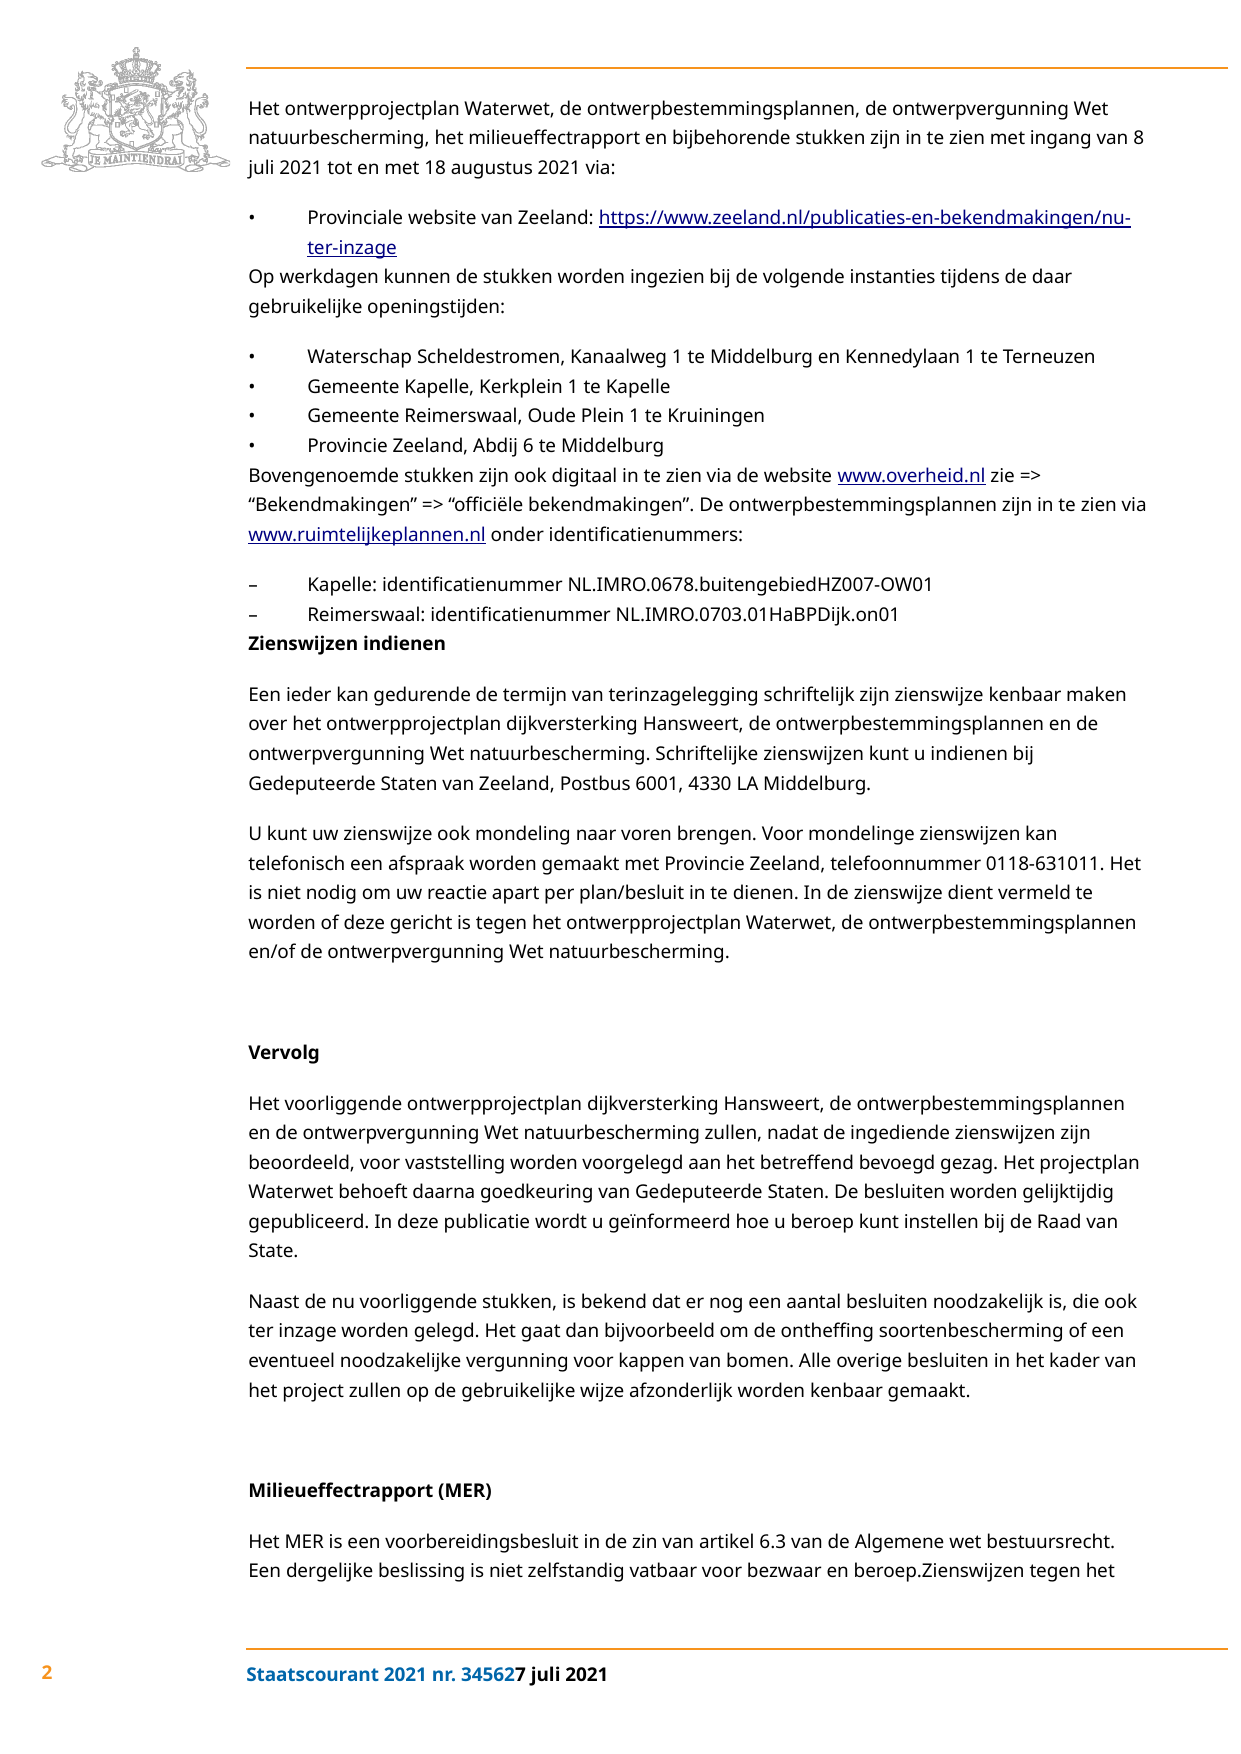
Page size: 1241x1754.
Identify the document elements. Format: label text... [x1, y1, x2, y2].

text Bovengenoemde stukken zijn ook digitaal in te zien via de website www.overheid.nl zie => “Bekendmakingen” => “officiële bekendmakingen”. De ontwerpbestemmingsplannen zijn in te zien via www.ruimtelijkeplannen.nl onder identificatienummers: [248, 462, 1152, 547]
text Zienswijzen indienen [248, 631, 1152, 656]
text Een ieder kan gedurende de termijn van terinzagelegging schriftelijk zijn zienswijze kenbaar maken over het ontwerpprojectplan dijkversterking Hansweert, de ontwerpbestemmingsplannen en de ontwerpvergunning Wet natuurbescherming. Schriftelijke zienswijzen kunt u indienen bij Gedeputeerde Staten van Zeeland, Postbus 6001, 4330 LA Middelburg. [248, 681, 1152, 796]
text Het MER is een voorbereidingsbesluit in de zin van artikel 6.3 van de Algemene wet bestuursrecht. Een dergelijke beslissing is niet zelfstandig vatbaar voor bezwaar en beroep.Zienswijzen tegen het [248, 1528, 1152, 1583]
list Gemeente Kapelle, Kerkplein 1 te Kapelle [248, 373, 1152, 399]
list Provincie Zeeland, Abdij 6 te Middelburg [248, 432, 1152, 458]
list Kapelle: identificatienummer NL.IMRO.0678.buitengebiedHZ007-OW01 [248, 571, 1152, 597]
list Reimerswaal: identificatienummer NL.IMRO.0703.01HaBPDijk.on01 [248, 601, 1152, 627]
text U kunt uw zienswijze ook mondeling naar voren brengen. Voor mondelinge zienswijzen kan telefonisch een afspraak worden gemaakt met Provincie Zeeland, telefoonnummer 0118-631011. Het is niet nodig om uw reactie apart per plan/besluit in te dienen. In de zienswijze dient vermeld te worden of deze gericht is tegen het ontwerpprojectplan Waterwet, de ontwerpbestemmingsplannen en/of de ontwerpvergunning Wet natuurbescherming. [248, 820, 1152, 964]
text Vervolg [248, 1039, 1152, 1065]
text Naast de nu voorliggende stukken, is bekend dat er nog een aantal besluiten noodzakelijk is, die ook ter inzage worden gelegd. Het gaat dan bijvoorbeeld om de ontheffing soortenbescherming of een eventueel noodzakelijke vergunning voor kappen van bomen. Alle overige besluiten in het kader van het project zullen op de gebruikelijke wijze afzonderlijk worden kenbaar gemaakt. [248, 1288, 1152, 1403]
list Provinciale website van Zeeland: https://www.zeeland.nl/publicaties-en-bekendmakingen/nu-ter-inzage [248, 204, 1152, 260]
picture [41, 47, 231, 172]
list Gemeente Reimerswaal, Oude Plein 1 te Kruiningen [248, 403, 1152, 428]
text Het ontwerpprojectplan Waterwet, de ontwerpbestemmingsplannen, de ontwerpvergunning Wet natuurbescherming, het milieueffectrapport en bijbehorende stukken zijn in te zien met ingang van 8 juli 2021 tot en met 18 augustus 2021 via: [248, 95, 1152, 180]
text Milieueffectrapport (MER) [248, 1478, 1152, 1503]
text Op werkdagen kunnen de stukken worden ingezien bij de volgende instanties tijdens de daar gebruikelijke openingstijden: [248, 263, 1152, 319]
text Het voorliggende ontwerpprojectplan dijkversterking Hansweert, de ontwerpbestemmingsplannen en de ontwerpvergunning Wet natuurbescherming zullen, nadat de ingediende zienswijzen zijn beoordeeld, voor vaststelling worden voorgelegd aan het betreffend bevoegd gezag. Het projectplan Waterwet behoeft daarna goedkeuring van Gedeputeerde Staten. De besluiten worden gelijktijdig gepubliceerd. In deze publicatie wordt u geïnformeerd hoe u beroep kunt instellen bij de Raad van State. [248, 1090, 1152, 1263]
list Waterschap Scheldestromen, Kanaalweg 1 te Middelburg en Kennedylaan 1 te Terneuzen [248, 343, 1152, 369]
